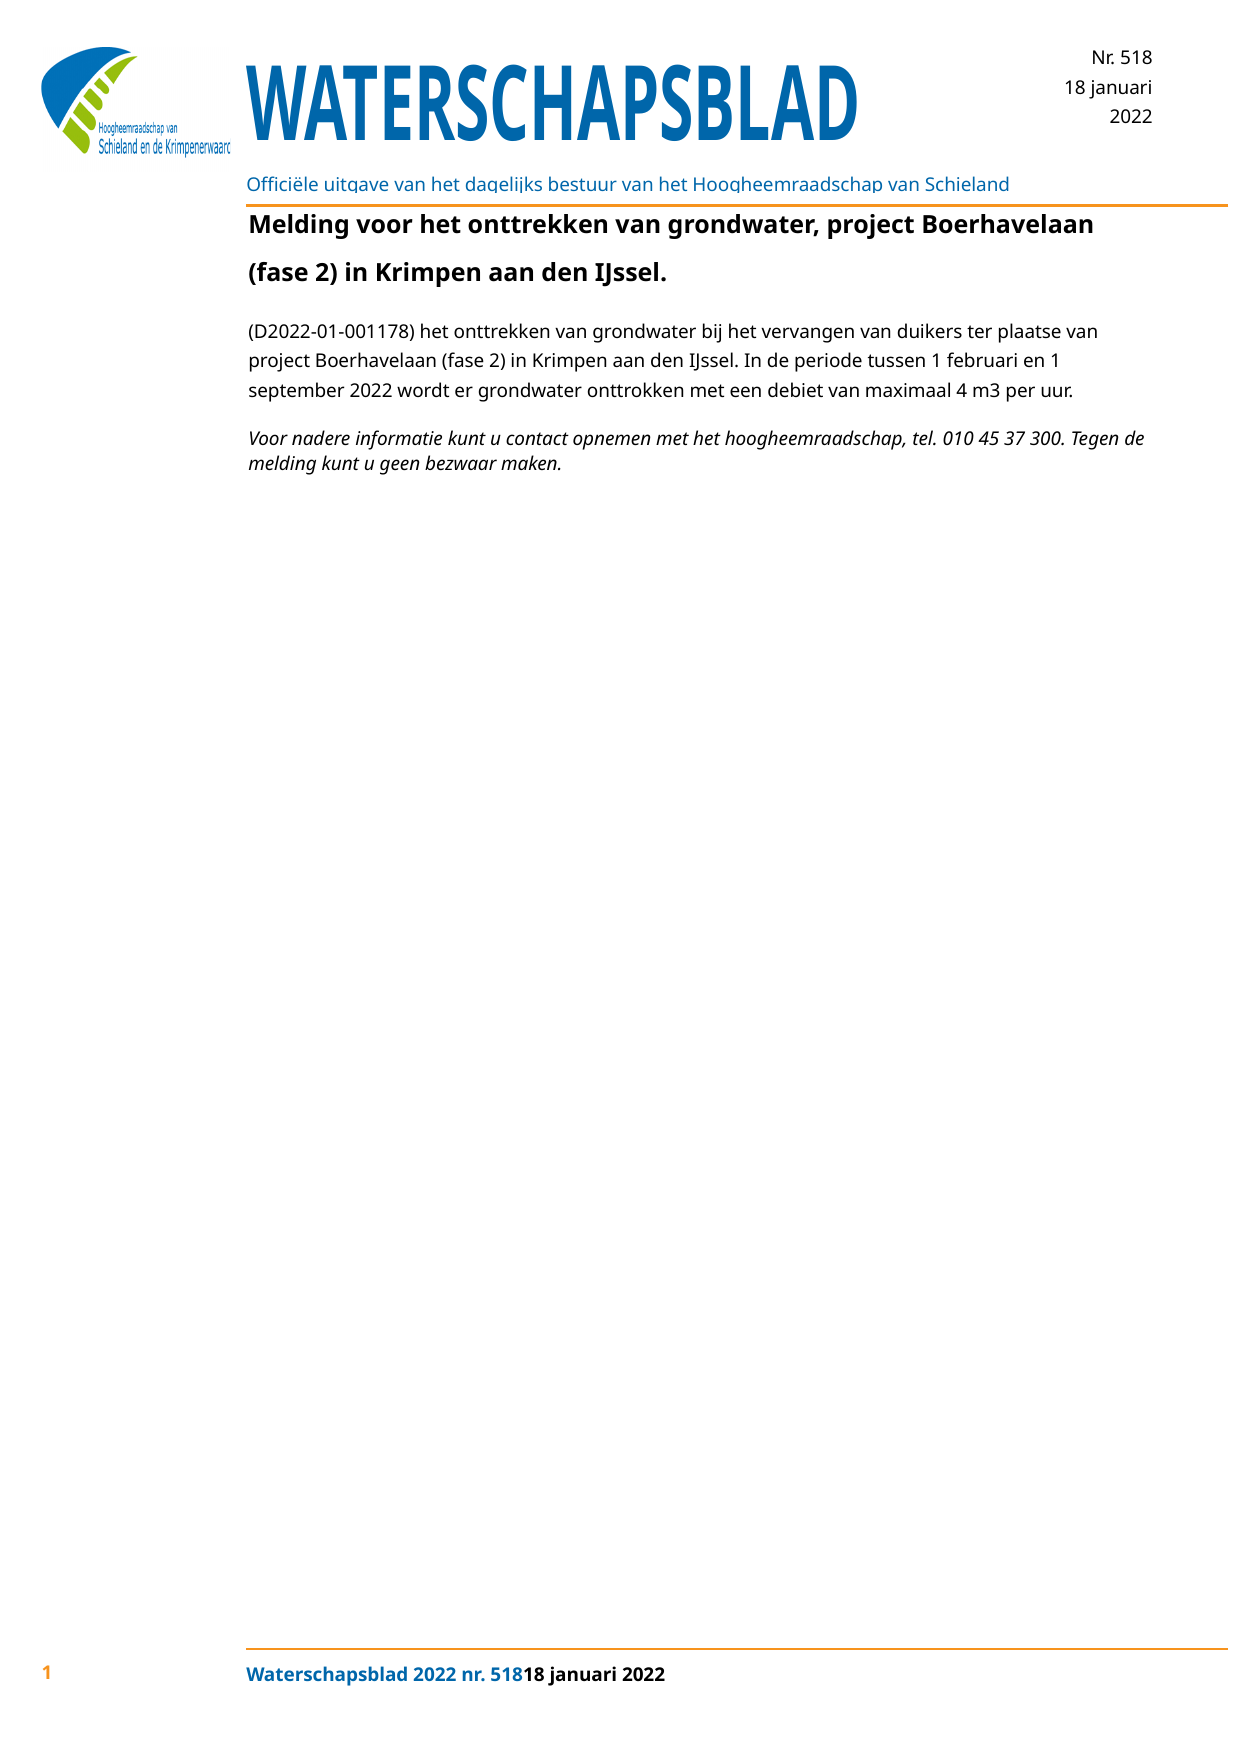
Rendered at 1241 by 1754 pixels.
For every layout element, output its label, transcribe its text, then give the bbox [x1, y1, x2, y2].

text (D2022-01-001178) het onttrekken van grondwater bij het vervangen van duikers ter plaatse van project Boerhavelaan (fase 2) in Krimpen aan den IJssel. In de periode tussen 1 februari en 1 september 2022 wordt er grondwater onttrokken met een debiet van maximaal 4 m3 per uur. [248, 318, 1152, 403]
text Voor nadere informatie kunt u contact opnemen met het hoogheemraadschap, tel. 010 45 37 300. Tegen de melding kunt u geen bezwaar maken. [248, 425, 1152, 476]
picture [41, 47, 231, 172]
text Melding voor het onttrekken van grondwater, project Boerhavelaan (fase 2) in Krimpen aan den IJssel. [248, 207, 1152, 288]
